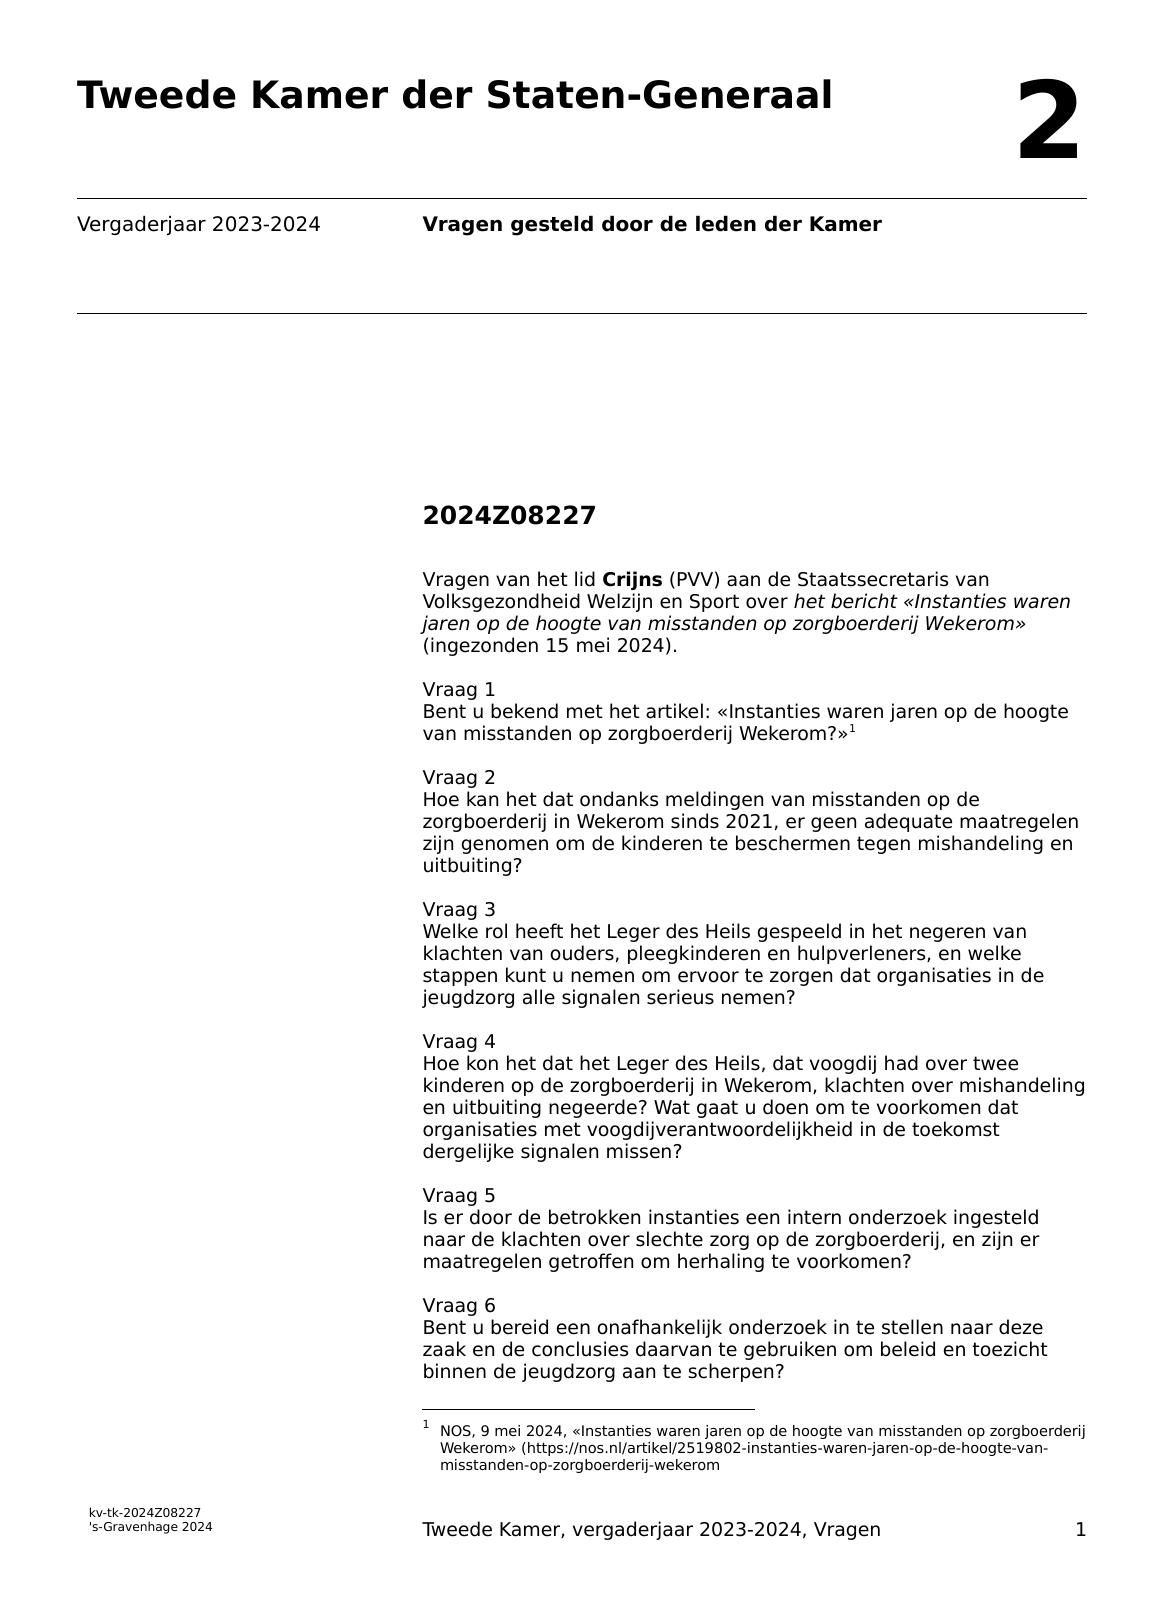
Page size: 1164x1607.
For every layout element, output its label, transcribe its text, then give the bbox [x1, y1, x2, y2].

text Hoe kon het dat het Leger des Heils, dat voogdij had over twee kinderen op de zorgboerderij in Wekerom, klachten over mishandeling en uitbuiting negeerde? Wat gaat u doen om te voorkomen dat organisaties met voogdijverantwoordelijkheid in de toekomst dergelijke signalen missen? [422, 1053, 1087, 1163]
text Vraag 3 [422, 899, 1087, 921]
text kv-tk-2024Z08227 [88, 1506, 323, 1520]
text Hoe kan het dat ondanks meldingen van misstanden op de zorgboerderij in Wekerom sinds 2021, er geen adequate maatregelen zijn genomen om de kinderen te beschermen tegen mishandeling en uitbuiting? [422, 789, 1087, 877]
text Vraag 5 [422, 1185, 1087, 1207]
text NOS, 9 mei 2024, «Instanties waren jaren op de hoogte van misstanden op zorgboerderij Wekerom» (https://nos.nl/artikel/2519802-instanties-waren-jaren-op-de-hoogte-van-misstanden-op-zorgboerderij-wekerom [422, 1418, 1087, 1474]
table_header 2 [886, 59, 1087, 198]
table_cell Vragen gesteld door de leden der Kamer [422, 199, 1087, 313]
text Bent u bereid een onafhankelijk onderzoek in te stellen naar deze zaak en de conclusies daarvan te gebruiken om beleid en toezicht binnen de jeugdzorg aan te scherpen? [422, 1317, 1087, 1383]
text Vraag 6 [422, 1295, 1087, 1317]
table_cell Vergaderjaar 2023-2024 [77, 199, 422, 313]
text Vragen van het lid Crijns (PVV) aan de Staatssecretaris van Volksgezondheid Welzijn en Sport over het bericht «Instanties waren jaren op de hoogte van misstanden op zorgboerderij Wekerom» (ingezonden 15 mei 2024). [422, 569, 1087, 657]
text 2024Z08227 [422, 501, 1087, 531]
text Vraag 1 [422, 679, 1087, 701]
table_header Tweede Kamer der Staten-Generaal [77, 59, 886, 198]
text Vraag 4 [422, 1031, 1087, 1053]
text Vraag 2 [422, 767, 1087, 789]
text Is er door de betrokken instanties een intern onderzoek ingesteld naar de klachten over slechte zorg op de zorgboerderij, en zijn er maatregelen getroffen om herhaling te voorkomen? [422, 1207, 1087, 1273]
text Welke rol heeft het Leger des Heils gespeeld in het negeren van klachten van ouders, pleegkinderen en hulpverleners, en welke stappen kunt u nemen om ervoor te zorgen dat organisaties in de jeugdzorg alle signalen serieus nemen? [422, 921, 1087, 1009]
text 's-Gravenhage 2024 [88, 1520, 323, 1534]
text Bent u bekend met het artikel: «Instanties waren jaren op de hoogte van misstanden op zorgboerderij Wekerom?» [422, 701, 1087, 745]
